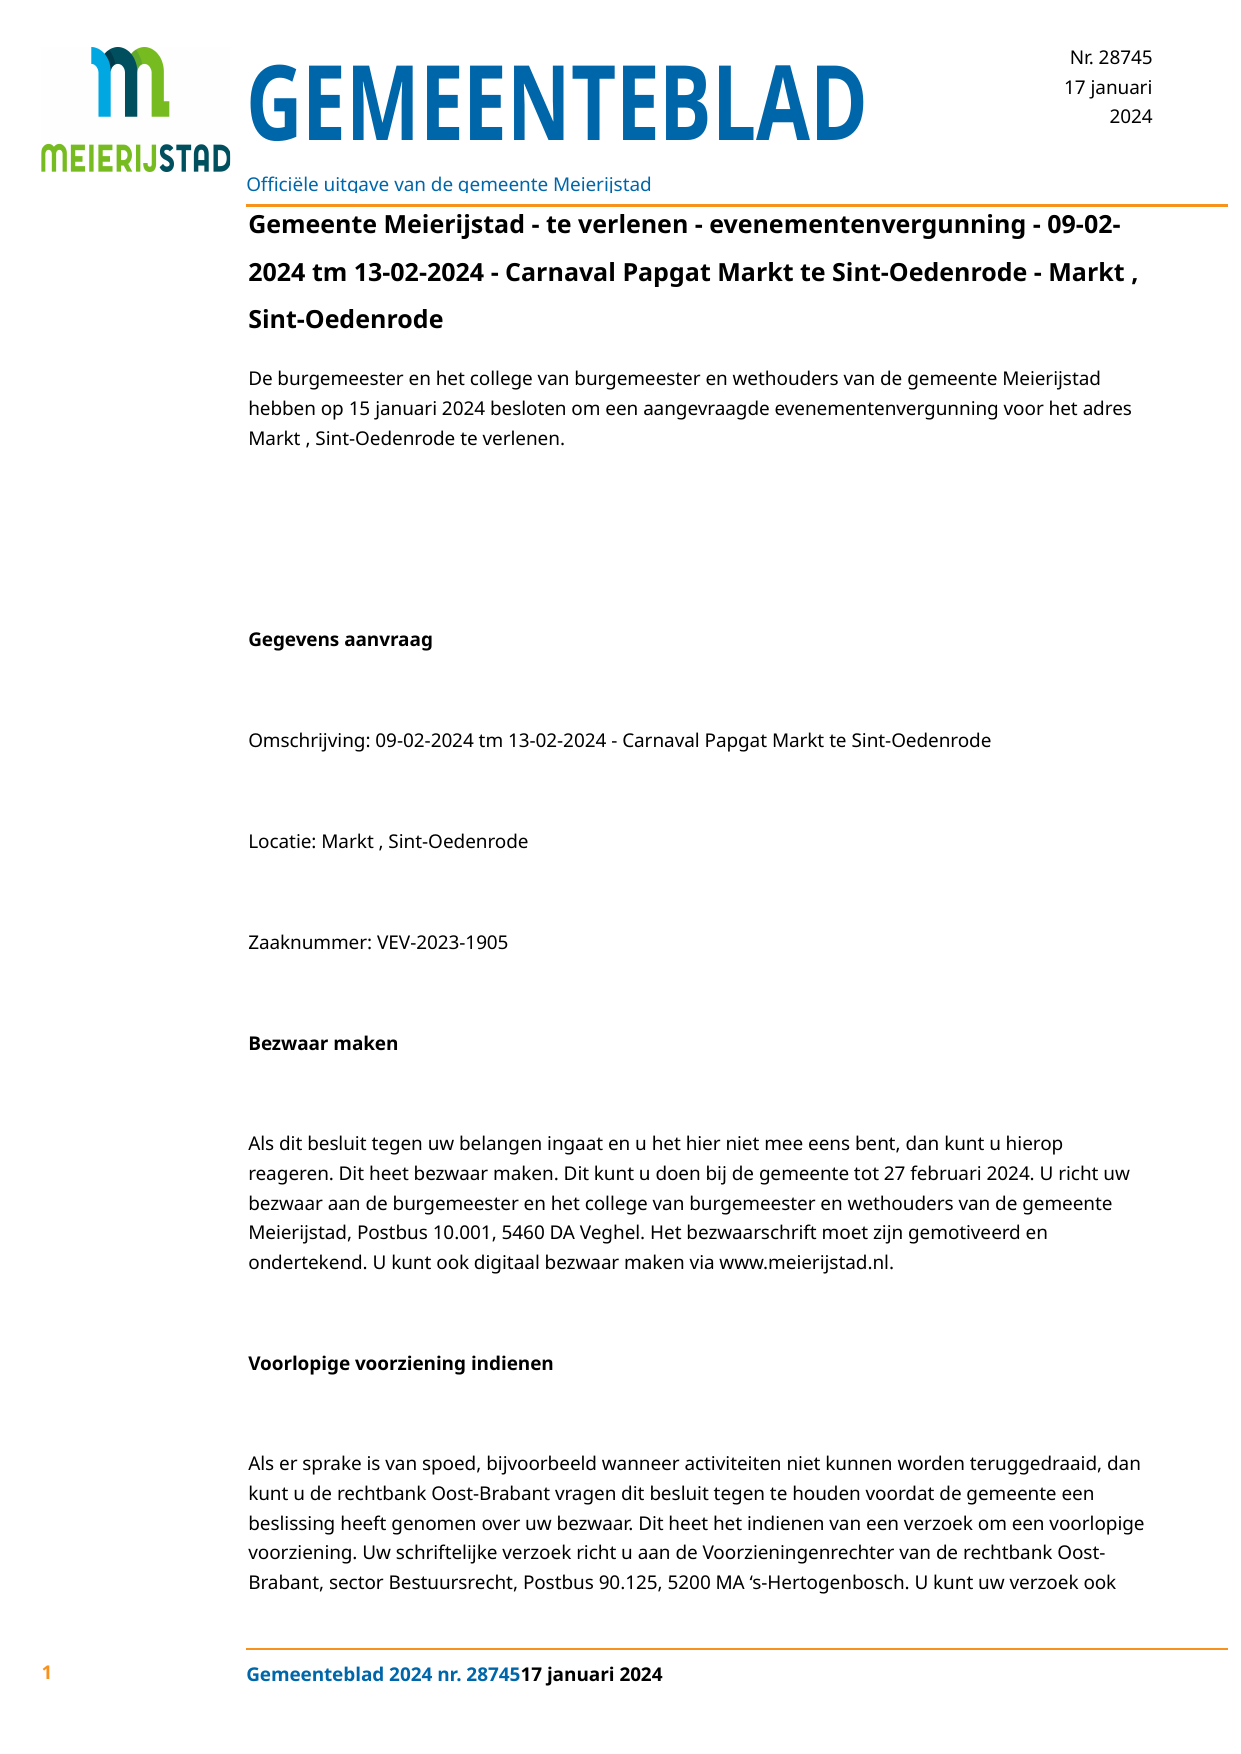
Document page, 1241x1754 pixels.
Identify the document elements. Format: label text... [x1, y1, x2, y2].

text Als dit besluit tegen uw belangen ingaat en u het hier niet mee eens bent, dan kunt u hierop reageren. Dit heet bezwaar maken. Dit kunt u doen bij de gemeente tot 27 februari 2024. U richt uw bezwaar aan de burgemeester en het college van burgemeester en wethouders van de gemeente Meierijstad, Postbus 10.001, 5460 DA Veghel. Het bezwaarschrift moet zijn gemotiveerd en ondertekend. U kunt ook digitaal bezwaar maken via www.meierijstad.nl. [248, 1131, 1152, 1274]
text De burgemeester en het college van burgemeester en wethouders van de gemeente Meierijstad hebben op 15 januari 2024 besloten om een aangevraagde evenementenvergunning voor het adres Markt , Sint-Oedenrode te verlenen. [248, 366, 1152, 450]
text Als er sprake is van spoed, bijvoorbeeld wanneer activiteiten niet kunnen worden teruggedraaid, dan kunt u de rechtbank Oost-Brabant vragen dit besluit tegen te houden voordat de gemeente een beslissing heeft genomen over uw bezwaar. Dit heet het indienen van een verzoek om een voorlopige voorziening. Uw schriftelijke verzoek richt u aan de Voorzieningenrechter van de rechtbank Oost-Brabant, sector Bestuursrecht, Postbus 90.125, 5200 MA ‘s-Hertogenbosch. U kunt uw verzoek ook [248, 1451, 1152, 1594]
text Bezwaar maken [248, 1030, 1152, 1055]
text Gemeente Meierijstad - te verlenen - evenementenvergunning - 09-02-2024 tm 13-02-2024 - Carnaval Papgat Markt te Sint-Oedenrode - Markt , Sint-Oedenrode [248, 207, 1152, 336]
text Zaaknummer: VEV-2023-1905 [248, 929, 1152, 954]
text Voorlopige voorziening indienen [248, 1350, 1152, 1375]
picture [41, 47, 231, 172]
text Omschrijving: 09-02-2024 tm 13-02-2024 - Carnaval Papgat Markt te Sint-Oedenrode [248, 727, 1152, 753]
text Gegevens aanvraag [248, 626, 1152, 652]
text Locatie: Markt , Sint-Oedenrode [248, 828, 1152, 854]
